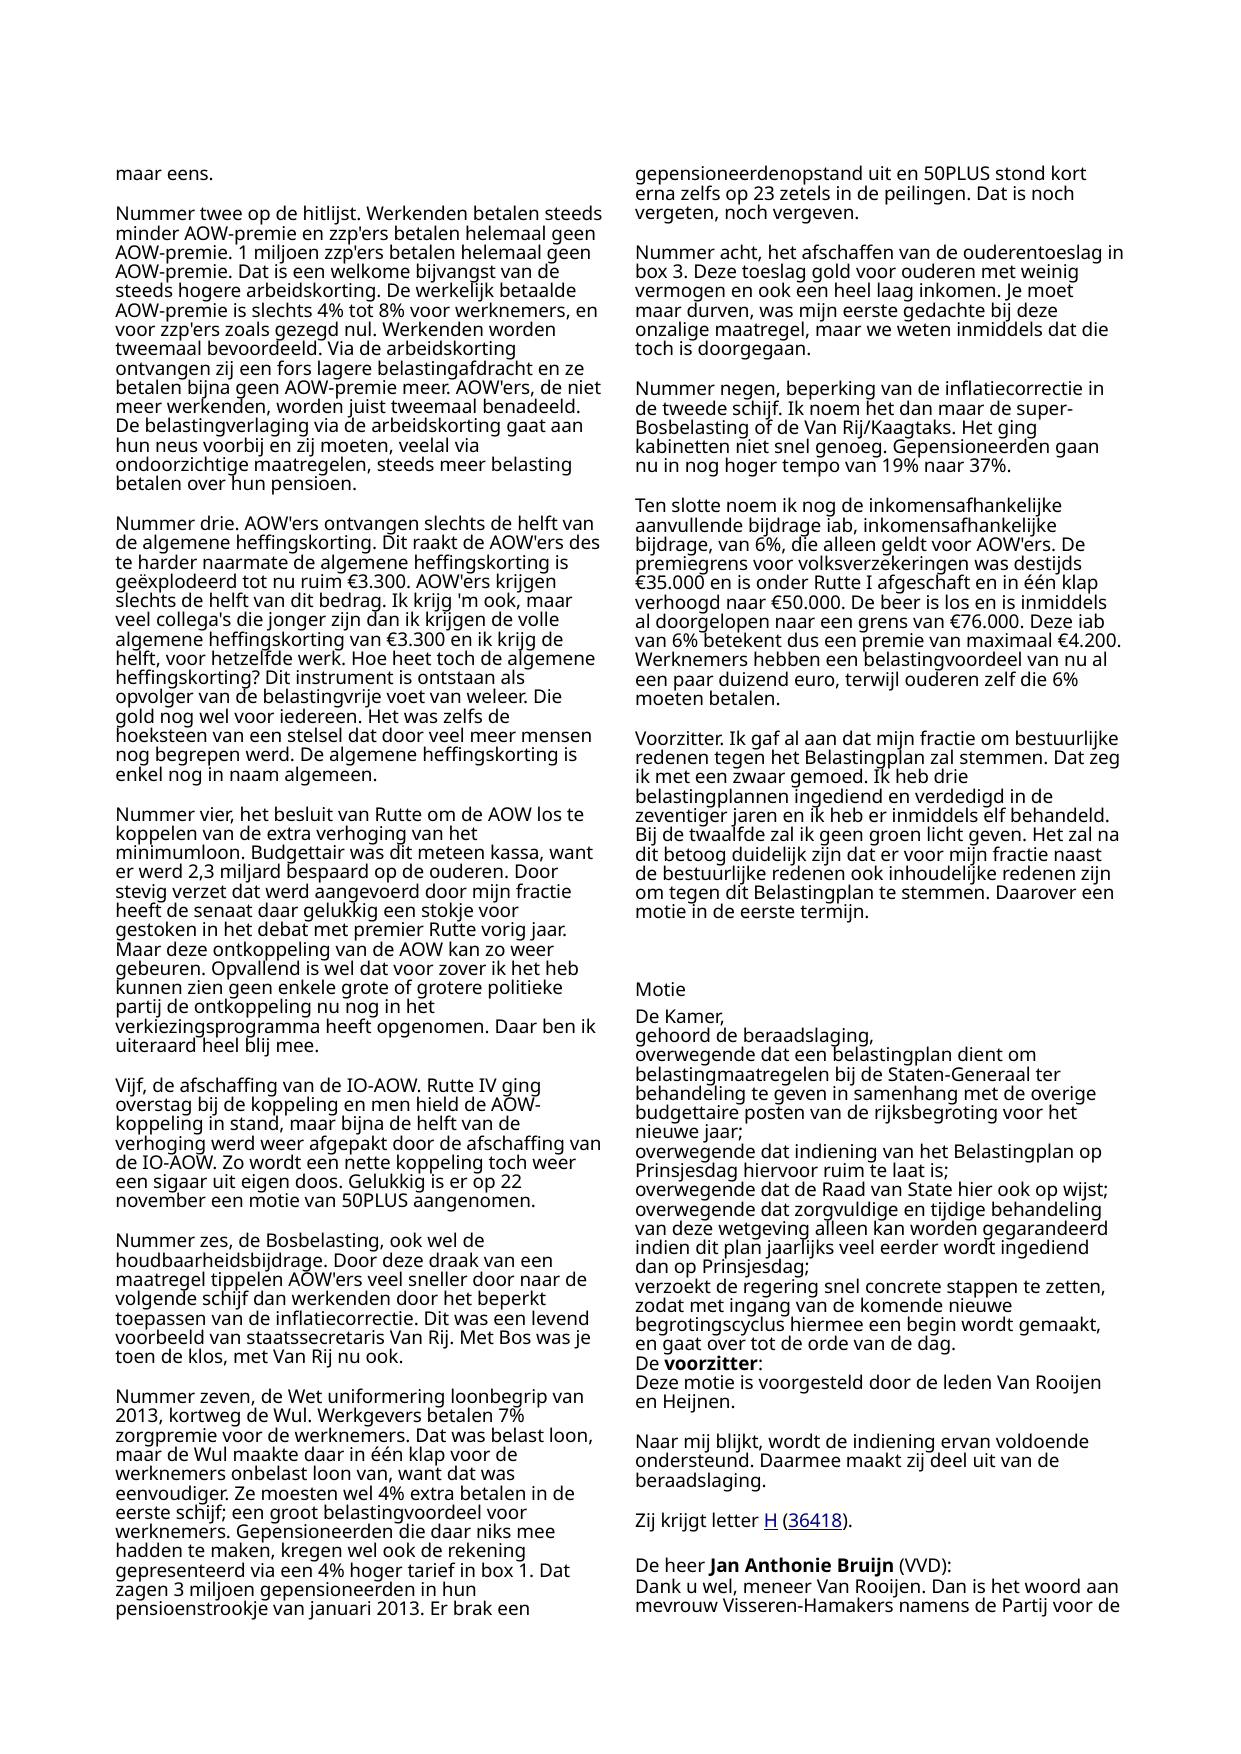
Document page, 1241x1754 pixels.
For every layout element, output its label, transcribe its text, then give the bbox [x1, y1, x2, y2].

text Naar mij blijkt, wordt de indiening ervan voldoende ondersteund. Daarmee maakt zij deel uit van de beraadslaging. [635, 1433, 1125, 1491]
text overwegende dat indiening van het Belastingplan op Prinsjesdag hiervoor ruim te laat is; [635, 1143, 1125, 1181]
text overwegende dat zorgvuldige en tijdige behandeling van deze wetgeving alleen kan worden gegarandeerd indien dit plan jaarlijks veel eerder wordt ingediend dan op Prinsjesdag; [635, 1201, 1125, 1278]
text Voorzitter. Ik gaf al aan dat mijn fractie om bestuurlijke redenen tegen het Belastingplan zal stemmen. Dat zeg ik met een zwaar gemoed. Ik heb drie belastingplannen ingediend en verdedigd in de zeventiger jaren en ik heb er inmiddels elf behandeld. Bij de twaalfde zal ik geen groen licht geven. Het zal na dit betoog duidelijk zijn dat er voor mijn fractie naast de bestuurlijke redenen ook inhoudelijke redenen zijn om tegen dit Belastingplan te stemmen. Daarover een motie in de eerste termijn. [635, 730, 1125, 923]
text Nummer acht, het afschaffen van de ouderentoeslag in box 3. Deze toeslag gold voor ouderen met weinig vermogen en ook een heel laag inkomen. Je moet maar durven, was mijn eerste gedachte bij deze onzalige maatregel, maar we weten inmiddels dat die toch is doorgegaan. [635, 244, 1125, 359]
text Dank u wel, meneer Van Rooijen. Dan is het woord aan mevrouw Visseren-Hamakers namens de Partij voor de [635, 1578, 1125, 1616]
text Nummer vier, het besluit van Rutte om de AOW los te koppelen van de extra verhoging van het minimumloon. Budgettair was dit meteen kassa, want er werd 2,3 miljard bespaard op de ouderen. Door stevig verzet dat werd aangevoerd door mijn fractie heeft de senaat daar gelukkig een stokje voor gestoken in het debat met premier Rutte vorig jaar. Maar deze ontkoppeling van de AOW kan zo weer gebeuren. Opvallend is wel dat voor zover ik het heb kunnen zien geen enkele grote of grotere politieke partij de ontkoppeling nu nog in het verkiezingsprogramma heeft opgenomen. Daar ben ik uiteraard heel blij mee. [115, 806, 605, 1056]
text overwegende dat een belastingplan dient om belastingmaatregelen bij de Staten-Generaal ter behandeling te geven in samenhang met de overige budgettaire posten van de rijksbegroting voor het nieuwe jaar; [635, 1046, 1125, 1143]
text gepensioneerdenopstand uit en 50PLUS stond kort erna zelfs op 23 zetels in de peilingen. Dat is noch vergeten, noch vergeven. [635, 165, 1125, 223]
text maar eens. [115, 165, 605, 184]
text Nummer drie. AOW'ers ontvangen slechts de helft van de algemene heffingskorting. Dit raakt de AOW'ers des te harder naarmate de algemene heffingskorting is geëxplodeerd tot nu ruim €3.300. AOW'ers krijgen slechts de helft van dit bedrag. Ik krijg 'm ook, maar veel collega's die jonger zijn dan ik krijgen de volle algemene heffingskorting van €3.300 en ik krijg de helft, voor hetzelfde werk. Hoe heet toch de algemene heffingskorting? Dit instrument is ontstaan als opvolger van de belastingvrije voet van weleer. Die gold nog wel voor iedereen. Het was zelfs de hoeksteen van een stelsel dat door veel meer mensen nog begrepen werd. De algemene heffingskorting is enkel nog in naam algemeen. [115, 515, 605, 785]
text Motie [635, 976, 1125, 1002]
text en gaat over tot de orde van de dag. [635, 1335, 1125, 1355]
text Nummer zes, de Bosbelasting, ook wel de houdbaarheidsbijdrage. Door deze draak van een maatregel tippelen AOW'ers veel sneller door naar de volgende schijf dan werkenden door het beperkt toepassen van de inflatiecorrectie. Dit was een levend voorbeeld van staatssecretaris Van Rij. Met Bos was je toen de klos, met Van Rij nu ook. [115, 1232, 605, 1367]
text Zij krijgt letter H (36418). [635, 1512, 1125, 1531]
text Deze motie is voorgesteld door de leden Van Rooijen en Heijnen. [635, 1374, 1125, 1412]
text De voorzitter: [635, 1355, 1125, 1374]
text Nummer zeven, de Wet uniformering loonbegrip van 2013, kortweg de Wul. Werkgevers betalen 7% zorgpremie voor de werknemers. Dat was belast loon, maar de Wul maakte daar in één klap voor de werknemers onbelast loon van, want dat was eenvoudiger. Ze moesten wel 4% extra betalen in de eerste schijf; een groot belastingvoordeel voor werknemers. Gepensioneerden die daar niks mee hadden te maken, kregen wel ook de rekening gepresenteerd via een 4% hoger tarief in box 1. Dat zagen 3 miljoen gepensioneerden in hun pensioenstrookje van januari 2013. Er brak een [115, 1388, 605, 1619]
text Ten slotte noem ik nog de inkomensafhankelijke aanvullende bijdrage iab, inkomensafhankelijke bijdrage, van 6%, die alleen geldt voor AOW'ers. De premiegrens voor volksverzekeringen was destijds €35.000 en is onder Rutte I afgeschaft en in één klap verhoogd naar €50.000. De beer is los en is inmiddels al doorgelopen naar een grens van €76.000. Deze iab van 6% betekent dus een premie van maximaal €4.200. Werknemers hebben een belastingvoordeel van nu al een paar duizend euro, terwijl ouderen zelf die 6% moeten betalen. [635, 497, 1125, 709]
text De Kamer, [635, 1008, 1125, 1027]
text De heer Jan Anthonie Bruijn (VVD): [635, 1552, 1125, 1578]
text Vijf, de afschaffing van de IO-AOW. Rutte IV ging overstag bij de koppeling en men hield de AOW-koppeling in stand, maar bijna de helft van de verhoging werd weer afgepakt door de afschaffing van de IO-AOW. Zo wordt een nette koppeling toch weer een sigaar uit eigen doos. Gelukkig is er op 22 november een motie van 50PLUS aangenomen. [115, 1077, 605, 1212]
text verzoekt de regering snel concrete stappen te zetten, zodat met ingang van de komende nieuwe begrotingscyclus hiermee een begin wordt gemaakt, [635, 1278, 1125, 1335]
text Nummer twee op de hitlijst. Werkenden betalen steeds minder AOW-premie en zzp'ers betalen helemaal geen AOW-premie. 1 miljoen zzp'ers betalen helemaal geen AOW-premie. Dat is een welkome bijvangst van de steeds hogere arbeidskorting. De werkelijk betaalde AOW-premie is slechts 4% tot 8% voor werknemers, en voor zzp'ers zoals gezegd nul. Werkenden worden tweemaal bevoordeeld. Via de arbeidskorting ontvangen zij een fors lagere belastingafdracht en ze betalen bijna geen AOW-premie meer. AOW'ers, de niet meer werkenden, worden juist tweemaal benadeeld. De belastingverlaging via de arbeidskorting gaat aan hun neus voorbij en zij moeten, veelal via ondoorzichtige maatregelen, steeds meer belasting betalen over hun pensioen. [115, 205, 605, 494]
text overwegende dat de Raad van State hier ook op wijst; [635, 1181, 1125, 1201]
text Nummer negen, beperking van de inflatiecorrectie in de tweede schijf. Ik noem het dan maar de super-Bosbelasting of de Van Rij/Kaagtaks. Het ging kabinetten niet snel genoeg. Gepensioneerden gaan nu in nog hoger tempo van 19% naar 37%. [635, 380, 1125, 477]
text gehoord de beraadslaging, [635, 1027, 1125, 1046]
